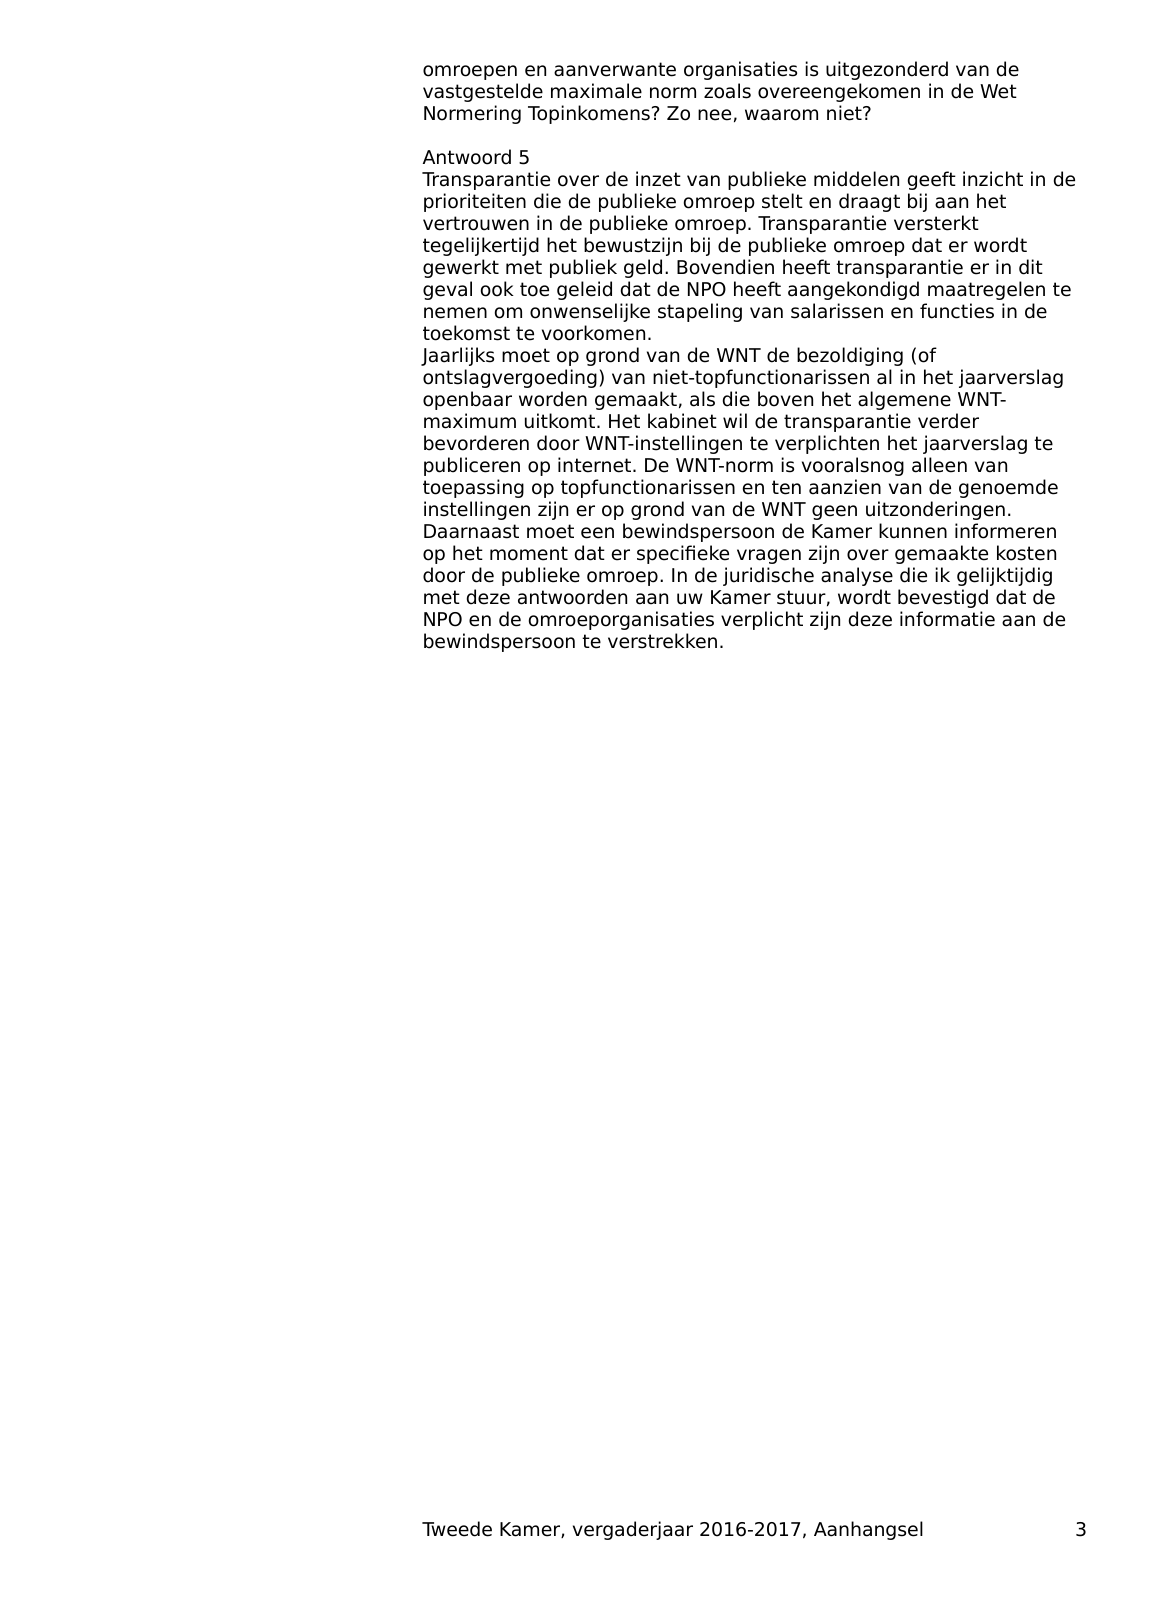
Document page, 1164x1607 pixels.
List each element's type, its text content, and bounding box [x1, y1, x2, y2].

text Daarnaast moet een bewindspersoon de Kamer kunnen informeren op het moment dat er specifieke vragen zijn over gemaakte kosten door de publieke omroep. In de juridische analyse die ik gelijktijdig met deze antwoorden aan uw Kamer stuur, wordt bevestigd dat de NPO en de omroeporganisaties verplicht zijn deze informatie aan de bewindspersoon te verstrekken. [422, 521, 1087, 653]
text Jaarlijks moet op grond van de WNT de bezoldiging (of ontslagvergoeding) van niet-topfunctionarissen al in het jaarverslag openbaar worden gemaakt, als die boven het algemene WNT-maximum uitkomt. Het kabinet wil de transparantie verder bevorderen door WNT-instellingen te verplichten het jaarverslag te publiceren op internet. De WNT-norm is vooralsnog alleen van toepassing op topfunctionarissen en ten aanzien van de genoemde instellingen zijn er op grond van de WNT geen uitzonderingen. [422, 345, 1087, 521]
text Antwoord 5 [422, 147, 1087, 169]
text Transparantie over de inzet van publieke middelen geeft inzicht in de prioriteiten die de publieke omroep stelt en draagt bij aan het vertrouwen in de publieke omroep. Transparantie versterkt tegelijkertijd het bewustzijn bij de publieke omroep dat er wordt gewerkt met publiek geld. Bovendien heeft transparantie er in dit geval ook toe geleid dat de NPO heeft aangekondigd maatregelen te nemen om onwenselijke stapeling van salarissen en functies in de toekomst te voorkomen. [422, 169, 1087, 345]
text omroepen en aanverwante organisaties is uitgezonderd van de vastgestelde maximale norm zoals overeengekomen in de Wet Normering Topinkomens? Zo nee, waarom niet? [422, 59, 1087, 125]
